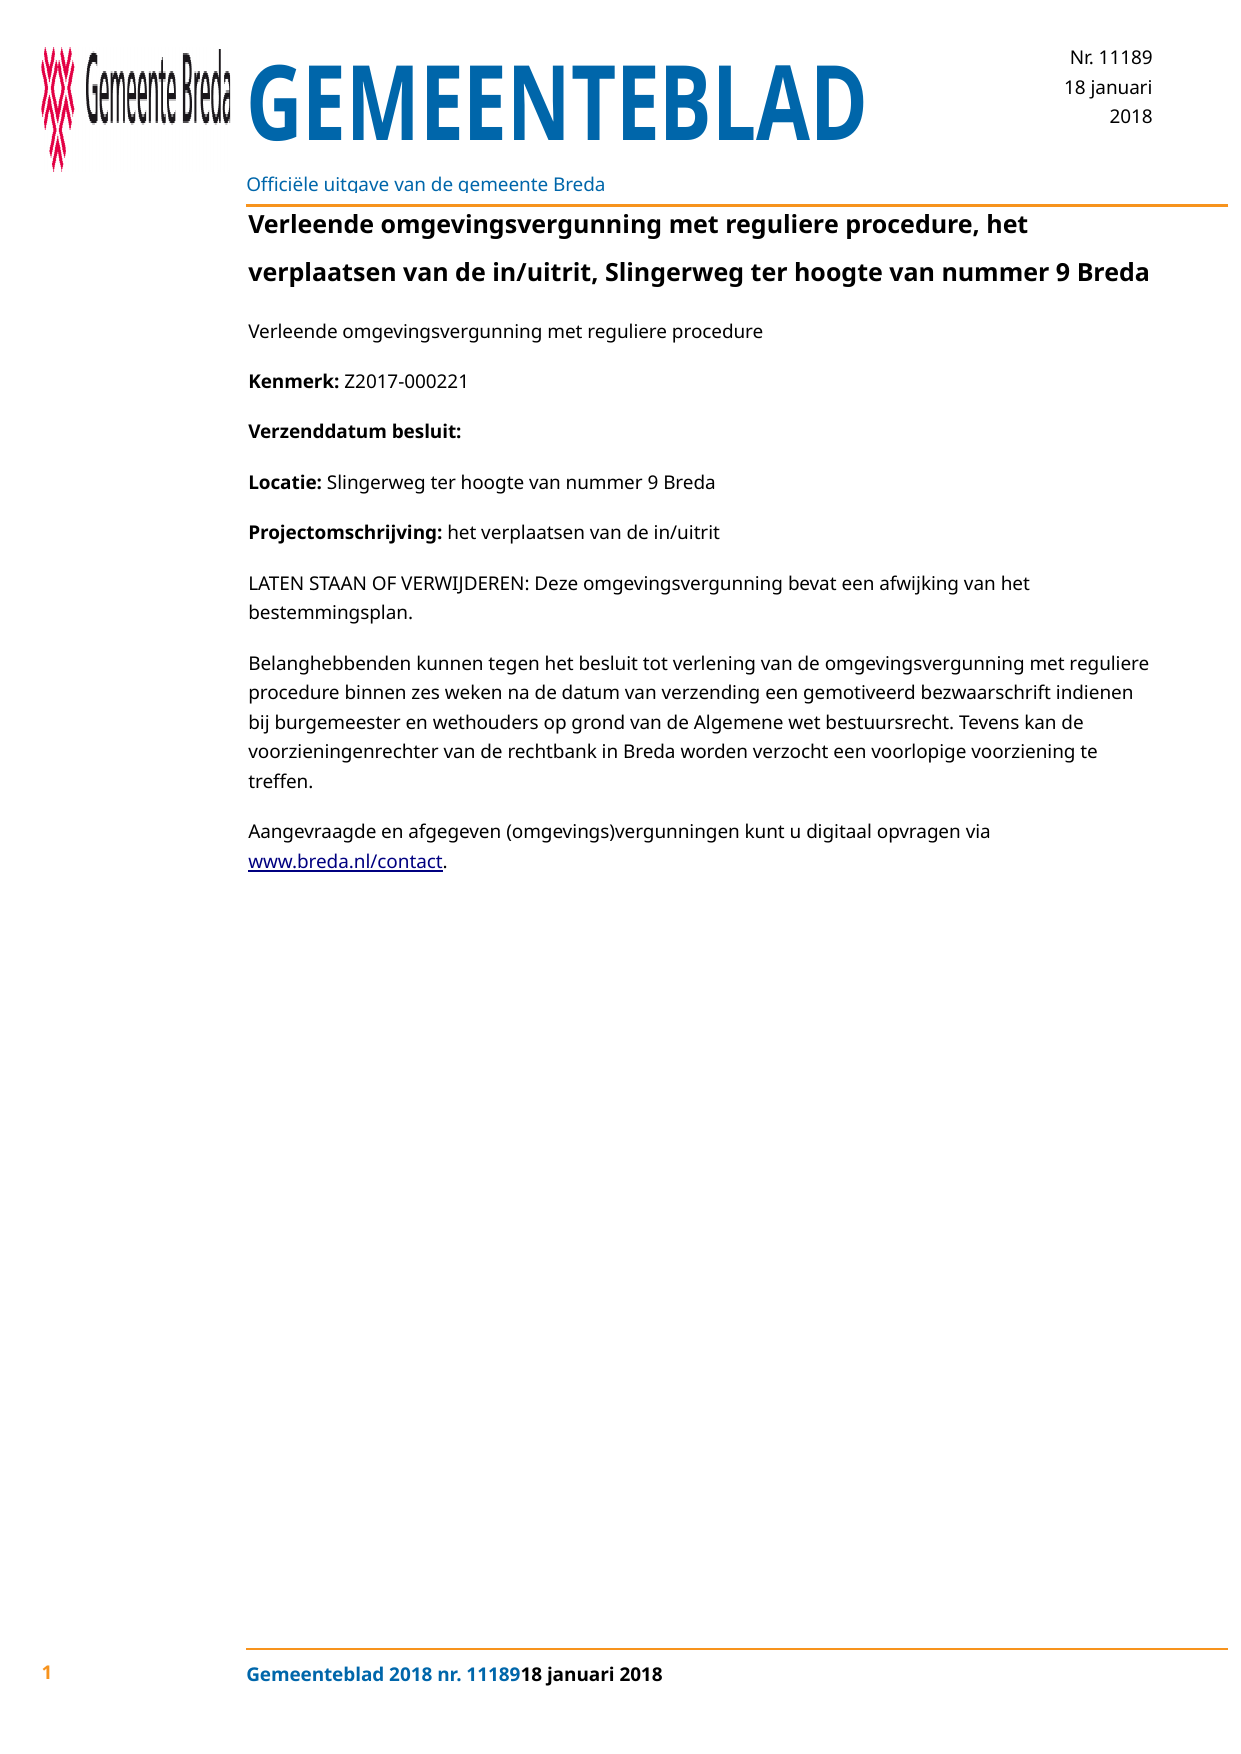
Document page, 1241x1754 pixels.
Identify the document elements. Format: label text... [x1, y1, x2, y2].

picture [41, 47, 231, 172]
text LATEN STAAN OF VERWIJDEREN: Deze omgevingsvergunning bevat een afwijking van het bestemmingsplan. [248, 570, 1152, 625]
text Verzenddatum besluit: [248, 419, 1152, 444]
text Verleende omgevingsvergunning met reguliere procedure, het verplaatsen van de in/uitrit, Slingerweg ter hoogte van nummer 9 Breda [248, 207, 1152, 288]
text Belanghebbenden kunnen tegen het besluit tot verlening van de omgevingsvergunning met reguliere procedure binnen zes weken na de datum van verzending een gemotiveerd bezwaarschrift indienen bij burgemeester en wethouders op grond van de Algemene wet bestuursrecht. Tevens kan de voorzieningenrechter van de rechtbank in Breda worden verzocht een voorlopige voorziening te treffen. [248, 650, 1152, 794]
text Aangevraagde en afgegeven (omgevings)vergunningen kunt u digitaal opvragen via www.breda.nl/contact. [248, 819, 1152, 874]
text Verleende omgevingsvergunning met reguliere procedure [248, 318, 1152, 344]
text Kenmerk: Z2017-000221 [248, 368, 1152, 394]
text Projectomschrijving: het verplaatsen van de in/uitrit [248, 519, 1152, 545]
text Locatie: Slingerweg ter hoogte van nummer 9 Breda [248, 469, 1152, 495]
